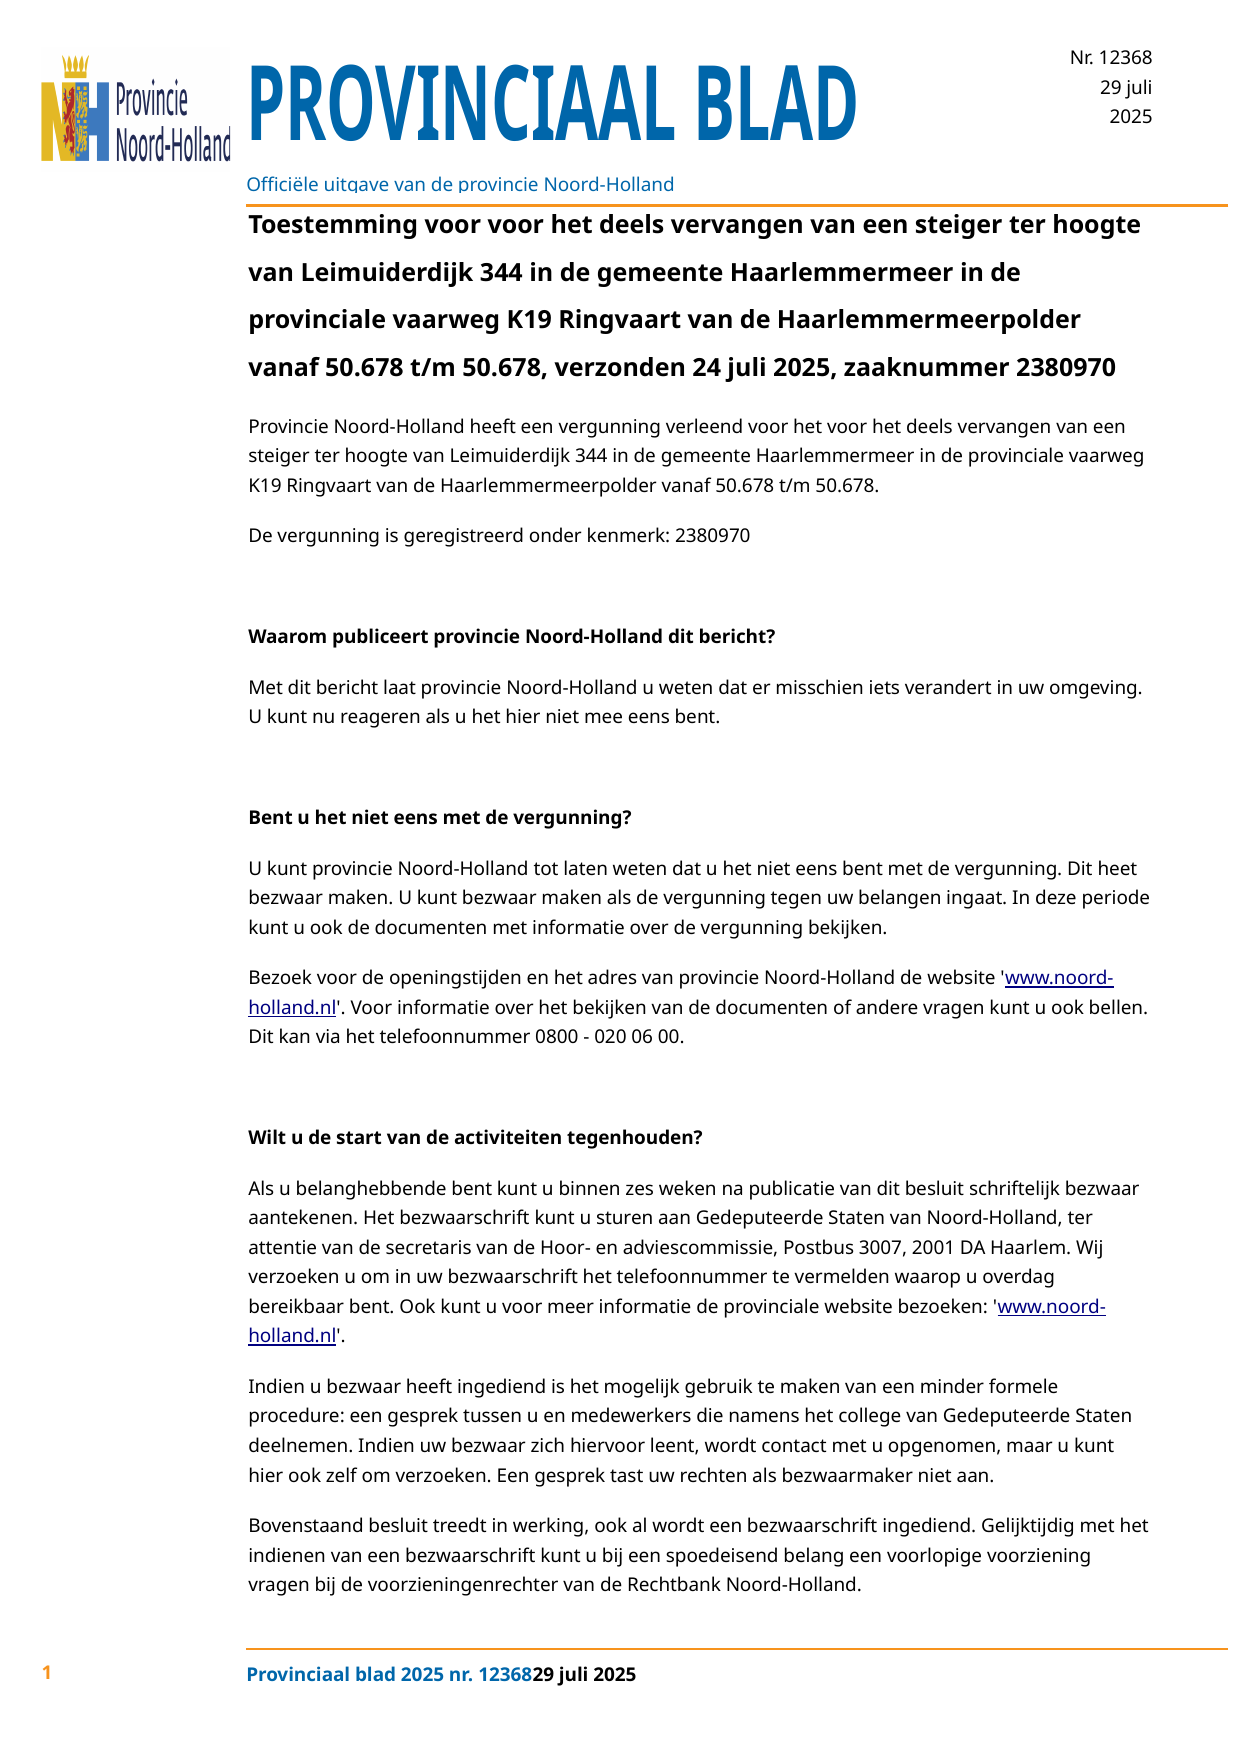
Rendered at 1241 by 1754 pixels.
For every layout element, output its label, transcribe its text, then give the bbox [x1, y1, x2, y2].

text Wilt u de start van de activiteiten tegenhouden? [248, 1124, 1152, 1150]
text Bent u het niet eens met de vergunning? [248, 804, 1152, 830]
text Bovenstaand besluit treedt in werking, ook al wordt een bezwaarschrift ingediend. Gelijktijdig met het indienen van een bezwaarschrift kunt u bij een spoedeisend belang een voorlopige voorziening vragen bij de voorzieningenrechter van de Rechtbank Noord-Holland. [248, 1512, 1152, 1597]
text Provincie Noord-Holland heeft een vergunning verleend voor het voor het deels vervangen van een steiger ter hoogte van Leimuiderdijk 344 in de gemeente Haarlemmermeer in de provinciale vaarweg K19 Ringvaart van de Haarlemmermeerpolder vanaf 50.678 t/m 50.678. [248, 413, 1152, 498]
text U kunt provincie Noord-Holland tot laten weten dat u het niet eens bent met de vergunning. Dit heet bezwaar maken. U kunt bezwaar maken als de vergunning tegen uw belangen ingaat. In deze periode kunt u ook de documenten met informatie over de vergunning bekijken. [248, 855, 1152, 940]
text Met dit bericht laat provincie Noord-Holland u weten dat er misschien iets verandert in uw omgeving. U kunt nu reageren als u het hier niet mee eens bent. [248, 674, 1152, 729]
text Waarom publiceert provincie Noord-Holland dit bericht? [248, 623, 1152, 649]
text Indien u bezwaar heeft ingediend is het mogelijk gebruik te maken van een minder formele procedure: een gesprek tussen u en medewerkers die namens het college van Gedeputeerde Staten deelnemen. Indien uw bezwaar zich hiervoor leent, wordt contact met u opgenomen, maar u kunt hier ook zelf om verzoeken. Een gesprek tast uw rechten als bezwaarmaker niet aan. [248, 1373, 1152, 1488]
text Toestemming voor voor het deels vervangen van een steiger ter hoogte van Leimuiderdijk 344 in de gemeente Haarlemmermeer in de provinciale vaarweg K19 Ringvaart van de Haarlemmermeerpolder vanaf 50.678 t/m 50.678, verzonden 24 juli 2025, zaaknummer 2380970 [248, 207, 1152, 384]
text Bezoek voor de openingstijden en het adres van provincie Noord-Holland de website 'www.noord-holland.nl'. Voor informatie over het bekijken van de documenten of andere vragen kunt u ook bellen. Dit kan via het telefoonnummer 0800 - 020 06 00. [248, 964, 1152, 1049]
text De vergunning is geregistreerd onder kenmerk: 2380970 [248, 523, 1152, 548]
text Als u belanghebbende bent kunt u binnen zes weken na publicatie van dit besluit schriftelijk bezwaar aantekenen. Het bezwaarschrift kunt u sturen aan Gedeputeerde Staten van Noord-Holland, ter attentie van de secretaris van de Hoor- en adviescommissie, Postbus 3007, 2001 DA Haarlem. Wij verzoeken u om in uw bezwaarschrift het telefoonnummer te vermelden waarop u overdag bereikbaar bent. Ook kunt u voor meer informatie de provinciale website bezoeken: 'www.noord-holland.nl'. [248, 1175, 1152, 1348]
picture [41, 47, 231, 172]
